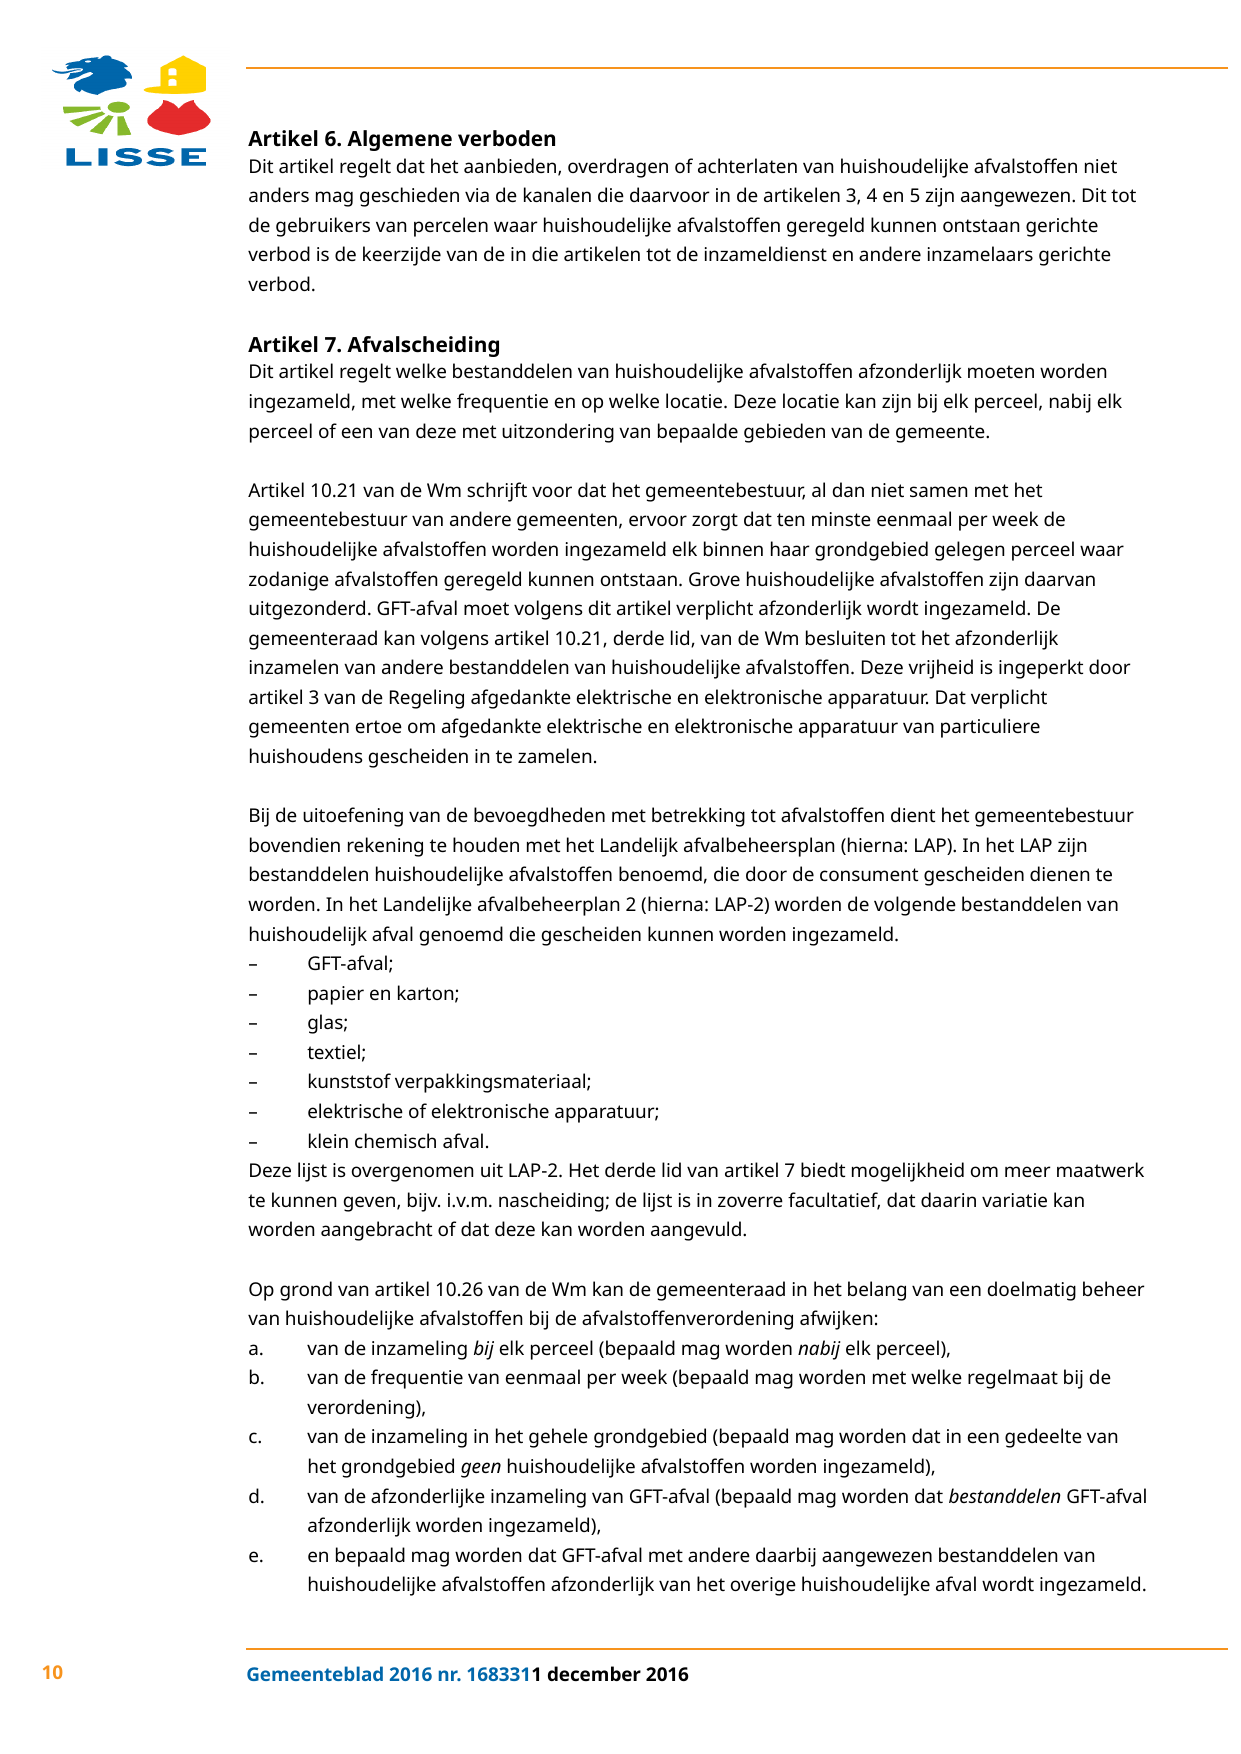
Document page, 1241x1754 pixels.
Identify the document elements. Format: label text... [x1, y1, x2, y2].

list GFT-afval; [248, 950, 1152, 976]
list van de frequentie van eenmaal per week (bepaald mag worden met welke regelmaat bij de verordening), [248, 1364, 1152, 1420]
list van de inzameling in het gehele grondgebied (bepaald mag worden dat in een gedeelte van het grondgebied geen huishoudelijke afvalstoffen worden ingezameld), [248, 1424, 1152, 1479]
text Dit artikel regelt welke bestanddelen van huishoudelijke afvalstoffen afzonderlijk moeten worden ingezameld, met welke frequentie en op welke locatie. Deze locatie kan zijn bij elk perceel, nabij elk perceel of een van deze met uitzondering van bepaalde gebieden van de gemeente. [248, 359, 1152, 444]
text Dit artikel regelt dat het aanbieden, overdragen of achterlaten van huishoudelijke afvalstoffen niet anders mag geschieden via de kanalen die daarvoor in de artikelen 3, 4 en 5 zijn aangewezen. Dit tot de gebruikers van percelen waar huishoudelijke afvalstoffen geregeld kunnen ontstaan gerichte verbod is de keerzijde van de in die artikelen tot de inzameldienst en andere inzamelaars gerichte verbod. [248, 153, 1152, 297]
text Artikel 10.21 van de Wm schrijft voor dat het gemeentebestuur, al dan niet samen met het gemeentebestuur van andere gemeenten, ervoor zorgt dat ten minste eenmaal per week de huishoudelijke afvalstoffen worden ingezameld elk binnen haar grondgebied gelegen perceel waar zodanige afvalstoffen geregeld kunnen ontstaan. Grove huishoudelijke afvalstoffen zijn daarvan uitgezonderd. GFT-afval moet volgens dit artikel verplicht afzonderlijk wordt ingezameld. De gemeenteraad kan volgens artikel 10.21, derde lid, van de Wm besluiten tot het afzonderlijk inzamelen van andere bestanddelen van huishoudelijke afvalstoffen. Deze vrijheid is ingeperkt door artikel 3 van de Regeling afgedankte elektrische en elektronische apparatuur. Dat verplicht gemeenten ertoe om afgedankte elektrische en elektronische apparatuur van particuliere huishoudens gescheiden in te zamelen. [248, 477, 1152, 769]
text Op grond van artikel 10.26 van de Wm kan de gemeenteraad in het belang van een doelmatig beheer van huishoudelijke afvalstoffen bij de afvalstoffenverordening afwijken: [248, 1276, 1152, 1331]
list kunststof verpakkingsmateriaal; [248, 1069, 1152, 1094]
text Deze lijst is overgenomen uit LAP-2. Het derde lid van artikel 7 biedt mogelijkheid om meer maatwerk te kunnen geven, bijv. i.v.m. nascheiding; de lijst is in zoverre facultatief, dat daarin variatie kan worden aangebracht of dat deze kan worden aangevuld. [248, 1157, 1152, 1242]
list en bepaald mag worden dat GFT-afval met andere daarbij aangewezen bestanddelen van huishoudelijke afvalstoffen afzonderlijk van het overige huishoudelijke afval wordt ingezameld. [248, 1542, 1152, 1597]
list glas; [248, 1009, 1152, 1035]
text Artikel 7. Afvalscheiding [248, 330, 1152, 359]
list klein chemisch afval. [248, 1128, 1152, 1154]
text Artikel 6. Algemene verboden [248, 124, 1152, 153]
list van de afzonderlijke inzameling van GFT-afval (bepaald mag worden dat bestanddelen GFT-afval afzonderlijk worden ingezameld), [248, 1483, 1152, 1538]
text Bij de uitoefening van de bevoegdheden met betrekking tot afvalstoffen dient het gemeentebestuur bovendien rekening te houden met het Landelijk afvalbeheersplan (hierna: LAP). In het LAP zijn bestanddelen huishoudelijke afvalstoffen benoemd, die door de consument gescheiden dienen te worden. In het Landelijke afvalbeheerplan 2 (hierna: LAP-2) worden de volgende bestanddelen van huishoudelijk afval genoemd die gescheiden kunnen worden ingezameld. [248, 802, 1152, 947]
picture [41, 47, 231, 172]
list textiel; [248, 1039, 1152, 1065]
list papier en karton; [248, 980, 1152, 1006]
list van de inzameling bij elk perceel (bepaald mag worden nabij elk perceel), [248, 1335, 1152, 1361]
list elektrische of elektronische apparatuur; [248, 1098, 1152, 1124]
